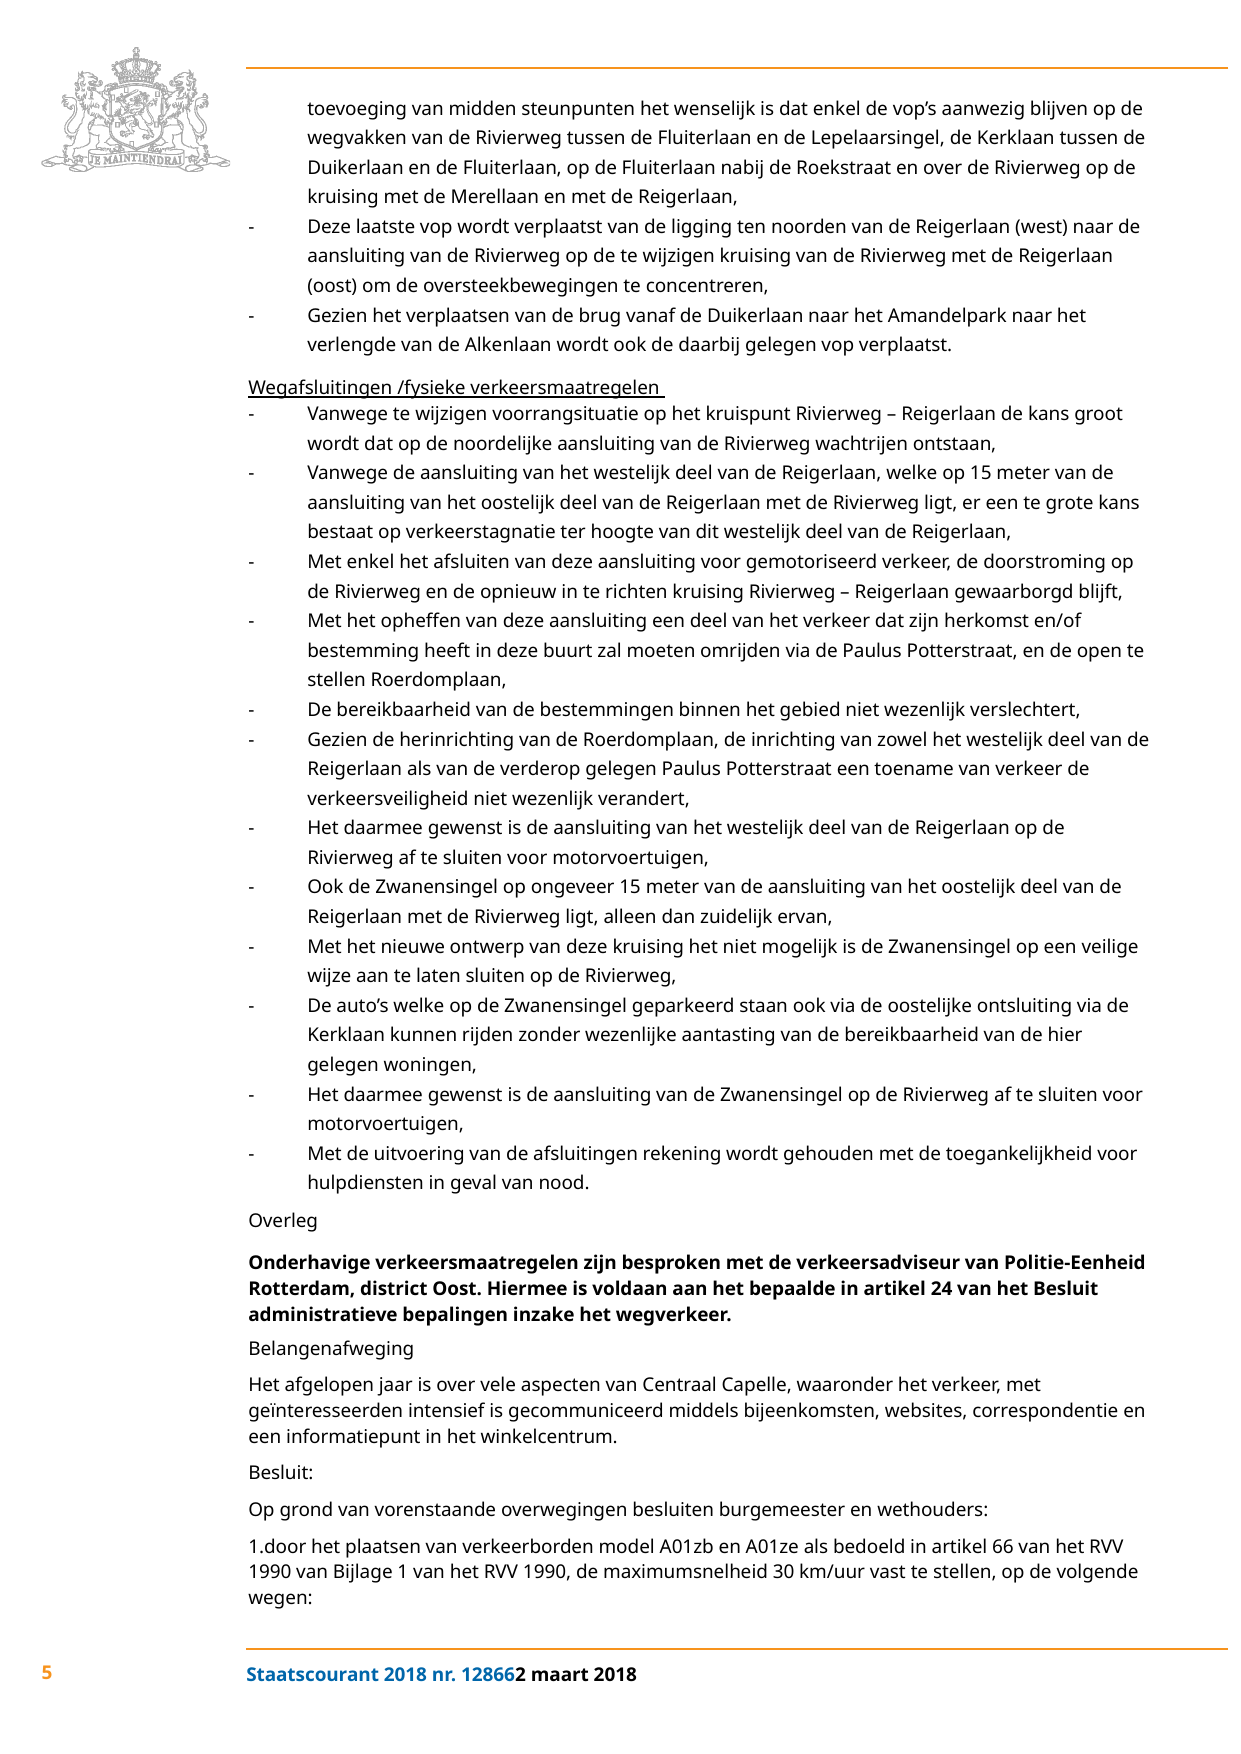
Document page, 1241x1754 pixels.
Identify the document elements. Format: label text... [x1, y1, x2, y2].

text Onderhavige verkeersmaatregelen zijn besproken met de verkeersadviseur van Politie-Eenheid Rotterdam, district Oost. Hiermee is voldaan aan het bepaalde in artikel 24 van het Besluit administratieve bepalingen inzake het wegverkeer. [248, 1249, 1152, 1326]
list toevoeging van midden steunpunten het wenselijk is dat enkel de vop’s aanwezig blijven op de wegvakken van de Rivierweg tussen de Fluiterlaan en de Lepelaarsingel, de Kerklaan tussen de Duikerlaan en de Fluiterlaan, op de Fluiterlaan nabij de Roekstraat en over de Rivierweg op de kruising met de Merellaan en met de Reigerlaan, [248, 95, 1152, 209]
list Het daarmee gewenst is de aansluiting van de Zwanensingel op de Rivierweg af te sluiten voor motorvoertuigen, [248, 1081, 1152, 1136]
text Belangenafweging [248, 1335, 1152, 1361]
text 1.door het plaatsen van verkeerborden model A01zb en A01ze als bedoeld in artikel 66 van het RVV 1990 van Bijlage 1 van het RVV 1990, de maximumsnelheid 30 km/uur vast te stellen, op de volgende wegen: [248, 1533, 1152, 1610]
text Wegafsluitingen /fysieke verkeersmaatregelen [248, 374, 1152, 400]
list Gezien de herinrichting van de Roerdomplaan, de inrichting van zowel het westelijk deel van de Reigerlaan als van de verderop gelegen Paulus Potterstraat een toename van verkeer de verkeersveiligheid niet wezenlijk verandert, [248, 726, 1152, 811]
list Ook de Zwanensingel op ongeveer 15 meter van de aansluiting van het oostelijk deel van de Reigerlaan met de Rivierweg ligt, alleen dan zuidelijk ervan, [248, 874, 1152, 929]
list Het daarmee gewenst is de aansluiting van het westelijk deel van de Reigerlaan op de Rivierweg af te sluiten voor motorvoertuigen, [248, 814, 1152, 870]
list Gezien het verplaatsen van de brug vanaf de Duikerlaan naar het Amandelpark naar het verlengde van de Alkenlaan wordt ook de daarbij gelegen vop verplaatst. [248, 302, 1152, 357]
list De bereikbaarheid van de bestemmingen binnen het gebied niet wezenlijk verslechtert, [248, 696, 1152, 722]
text Besluit: [248, 1459, 1152, 1485]
list Met het nieuwe ontwerp van deze kruising het niet mogelijk is de Zwanensingel op een veilige wijze aan te laten sluiten op de Rivierweg, [248, 933, 1152, 988]
picture [41, 47, 231, 172]
list Deze laatste vop wordt verplaatst van de ligging ten noorden van de Reigerlaan (west) naar de aansluiting van de Rivierweg op de te wijzigen kruising van de Rivierweg met de Reigerlaan (oost) om de oversteekbewegingen te concentreren, [248, 213, 1152, 298]
list De auto’s welke op de Zwanensingel geparkeerd staan ook via de oostelijke ontsluiting via de Kerklaan kunnen rijden zonder wezenlijke aantasting van de bereikbaarheid van de hier gelegen woningen, [248, 992, 1152, 1077]
text Het afgelopen jaar is over vele aspecten van Centraal Capelle, waaronder het verkeer, met geïnteresseerden intensief is gecommuniceerd middels bijeenkomsten, websites, correspondentie en een informatiepunt in het winkelcentrum. [248, 1371, 1152, 1449]
list Vanwege de aansluiting van het westelijk deel van de Reigerlaan, welke op 15 meter van de aansluiting van het oostelijk deel van de Reigerlaan met de Rivierweg ligt, er een te grote kans bestaat op verkeerstagnatie ter hoogte van dit westelijk deel van de Reigerlaan, [248, 459, 1152, 544]
text Overleg [248, 1207, 1152, 1233]
text Op grond van vorenstaande overwegingen besluiten burgemeester en wethouders: [248, 1496, 1152, 1522]
list Met het opheffen van deze aansluiting een deel van het verkeer dat zijn herkomst en/of bestemming heeft in deze buurt zal moeten omrijden via de Paulus Potterstraat, en de open te stellen Roerdomplaan, [248, 607, 1152, 692]
list Vanwege te wijzigen voorrangsituatie op het kruispunt Rivierweg – Reigerlaan de kans groot wordt dat op de noordelijke aansluiting van de Rivierweg wachtrijen ontstaan, [248, 400, 1152, 456]
list Met enkel het afsluiten van deze aansluiting voor gemotoriseerd verkeer, de doorstroming op de Rivierweg en de opnieuw in te richten kruising Rivierweg – Reigerlaan gewaarborgd blijft, [248, 548, 1152, 603]
list Met de uitvoering van de afsluitingen rekening wordt gehouden met de toegankelijkheid voor hulpdiensten in geval van nood. [248, 1140, 1152, 1195]
